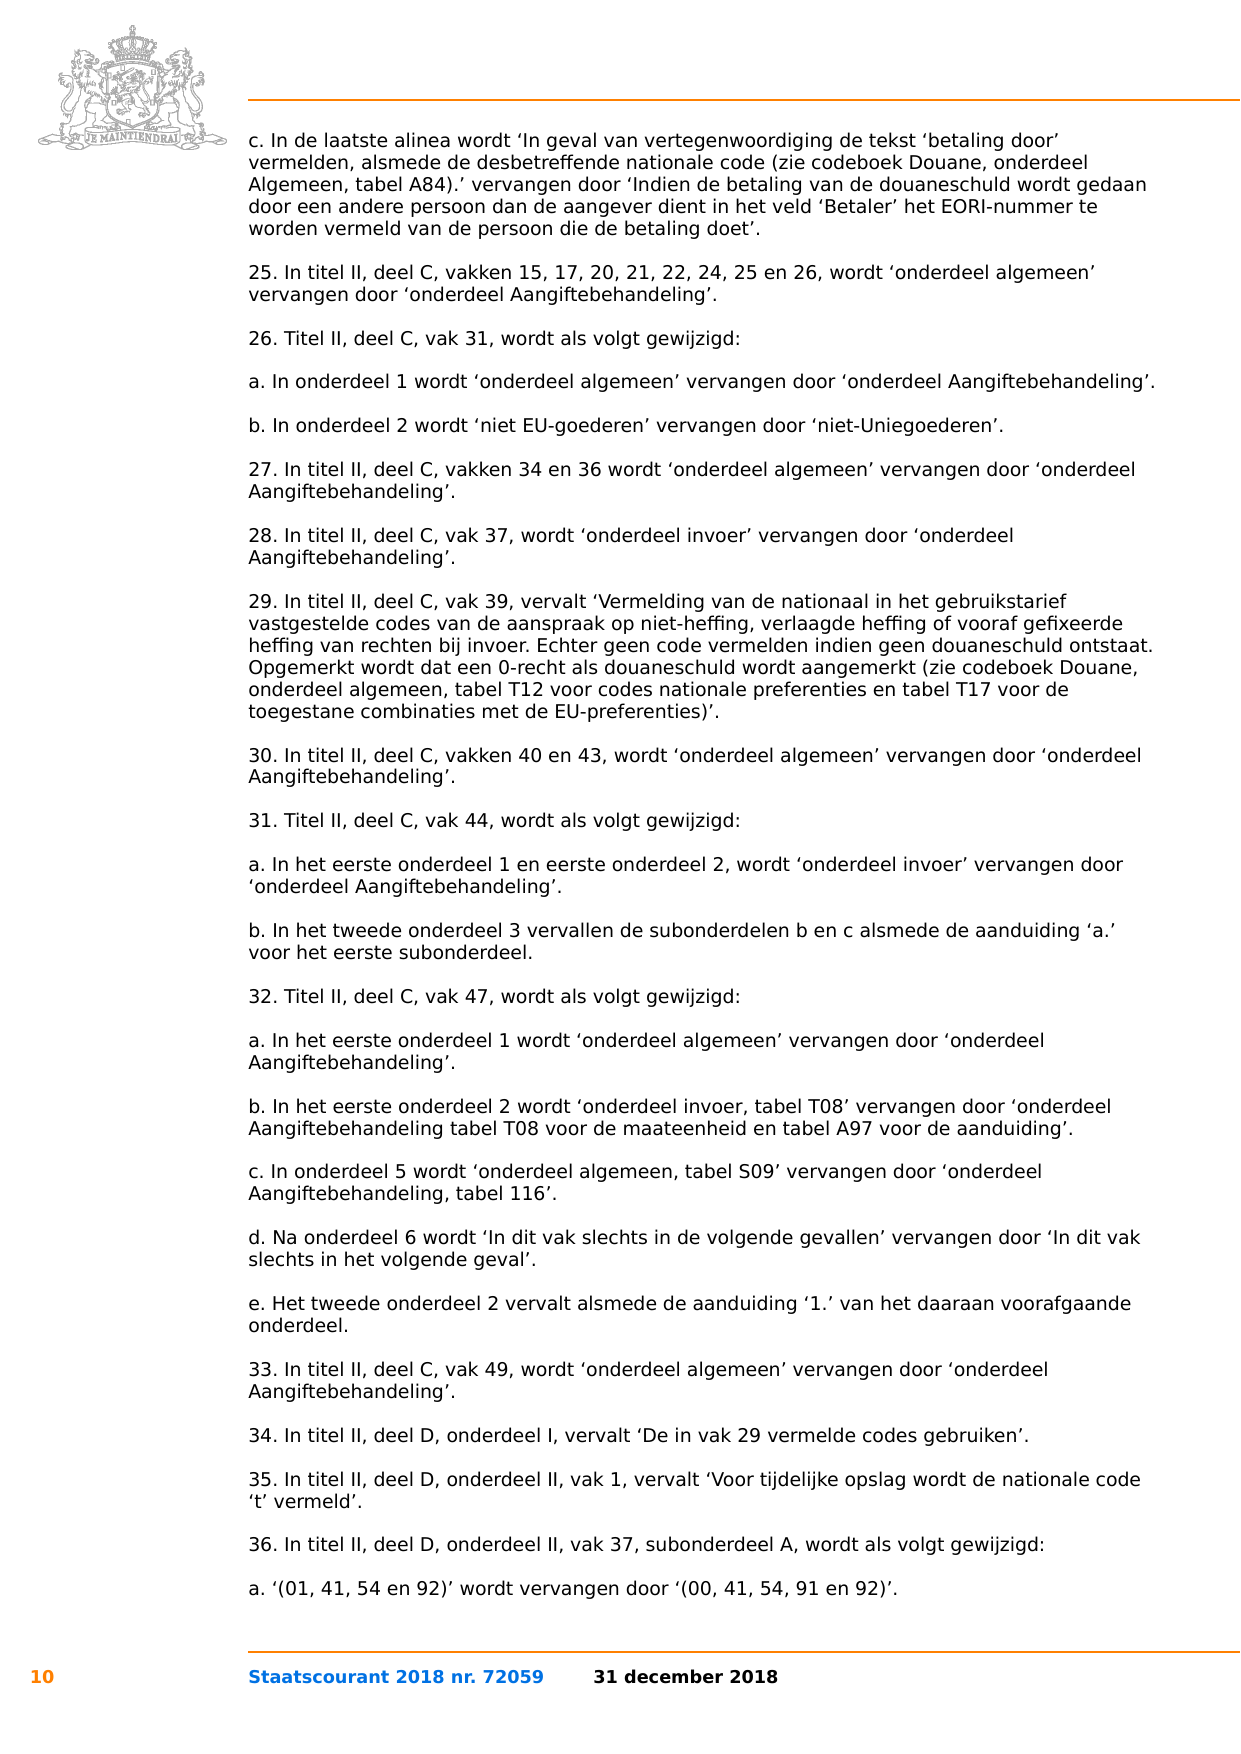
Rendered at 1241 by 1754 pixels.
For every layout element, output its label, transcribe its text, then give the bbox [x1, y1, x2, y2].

text e. Het tweede onderdeel 2 vervalt alsmede de aanduiding ‘1.’ van het daaraan voorafgaande onderdeel. [248, 1293, 1163, 1337]
text a. In onderdeel 1 wordt ‘onderdeel algemeen’ vervangen door ‘onderdeel Aangiftebehandeling’. [248, 371, 1163, 393]
text 26. Titel II, deel C, vak 31, wordt als volgt gewijzigd: [248, 327, 1163, 349]
text 33. In titel II, deel C, vak 49, wordt ‘onderdeel algemeen’ vervangen door ‘onderdeel Aangiftebehandeling’. [248, 1359, 1163, 1403]
text c. In onderdeel 5 wordt ‘onderdeel algemeen, tabel S09’ vervangen door ‘onderdeel Aangiftebehandeling, tabel 116’. [248, 1161, 1163, 1205]
text d. Na onderdeel 6 wordt ‘In dit vak slechts in de volgende gevallen’ vervangen door ‘In dit vak slechts in het volgende geval’. [248, 1227, 1163, 1271]
text b. In het eerste onderdeel 2 wordt ‘onderdeel invoer, tabel T08’ vervangen door ‘onderdeel Aangiftebehandeling tabel T08 voor de maateenheid en tabel A97 voor de aanduiding’. [248, 1096, 1163, 1139]
text 28. In titel II, deel C, vak 37, wordt ‘onderdeel invoer’ vervangen door ‘onderdeel Aangiftebehandeling’. [248, 525, 1163, 569]
text b. In het tweede onderdeel 3 vervallen de subonderdelen b en c alsmede de aanduiding ‘a.’ voor het eerste subonderdeel. [248, 920, 1163, 964]
text a. In het eerste onderdeel 1 wordt ‘onderdeel algemeen’ vervangen door ‘onderdeel Aangiftebehandeling’. [248, 1030, 1163, 1074]
text 29. In titel II, deel C, vak 39, vervalt ‘Vermelding van de nationaal in het gebruikstarief vastgestelde codes van de aanspraak op niet-heffing, verlaagde heffing of vooraf gefixeerde heffing van rechten bij invoer. Echter geen code vermelden indien geen douaneschuld ontstaat. Opgemerkt wordt dat een 0-recht als douaneschuld wordt aangemerkt (zie codeboek Douane, onderdeel algemeen, tabel T12 voor codes nationale preferenties en tabel T17 voor de toegestane combinaties met de EU-preferenties)’. [248, 591, 1163, 723]
text 27. In titel II, deel C, vakken 34 en 36 wordt ‘onderdeel algemeen’ vervangen door ‘onderdeel Aangiftebehandeling’. [248, 459, 1163, 503]
text a. In het eerste onderdeel 1 en eerste onderdeel 2, wordt ‘onderdeel invoer’ vervangen door ‘onderdeel Aangiftebehandeling’. [248, 854, 1163, 898]
text 34. In titel II, deel D, onderdeel I, vervalt ‘De in vak 29 vermelde codes gebruiken’. [248, 1425, 1163, 1447]
text 36. In titel II, deel D, onderdeel II, vak 37, subonderdeel A, wordt als volgt gewijzigd: [248, 1534, 1163, 1556]
text 25. In titel II, deel C, vakken 15, 17, 20, 21, 22, 24, 25 en 26, wordt ‘onderdeel algemeen’ vervangen door ‘onderdeel Aangiftebehandeling’. [248, 262, 1163, 306]
text c. In de laatste alinea wordt ‘In geval van vertegenwoordiging de tekst ‘betaling door’ vermelden, alsmede de desbetreffende nationale code (zie codeboek Douane, onderdeel Algemeen, tabel A84).’ vervangen door ‘Indien de betaling van de douaneschuld wordt gedaan door een andere persoon dan de aangever dient in het veld ‘Betaler’ het EORI-nummer te worden vermeld van de persoon die de betaling doet’. [248, 130, 1163, 240]
picture [38, 25, 227, 150]
text 31. Titel II, deel C, vak 44, wordt als volgt gewijzigd: [248, 810, 1163, 832]
text 30. In titel II, deel C, vakken 40 en 43, wordt ‘onderdeel algemeen’ vervangen door ‘onderdeel Aangiftebehandeling’. [248, 744, 1163, 788]
text 35. In titel II, deel D, onderdeel II, vak 1, vervalt ‘Voor tijdelijke opslag wordt de nationale code ‘t’ vermeld’. [248, 1468, 1163, 1512]
text b. In onderdeel 2 wordt ‘niet EU-goederen’ vervangen door ‘niet-Uniegoederen’. [248, 415, 1163, 437]
text 32. Titel II, deel C, vak 47, wordt als volgt gewijzigd: [248, 986, 1163, 1008]
text a. ‘(01, 41, 54 en 92)’ wordt vervangen door ‘(00, 41, 54, 91 en 92)’. [248, 1578, 1163, 1600]
